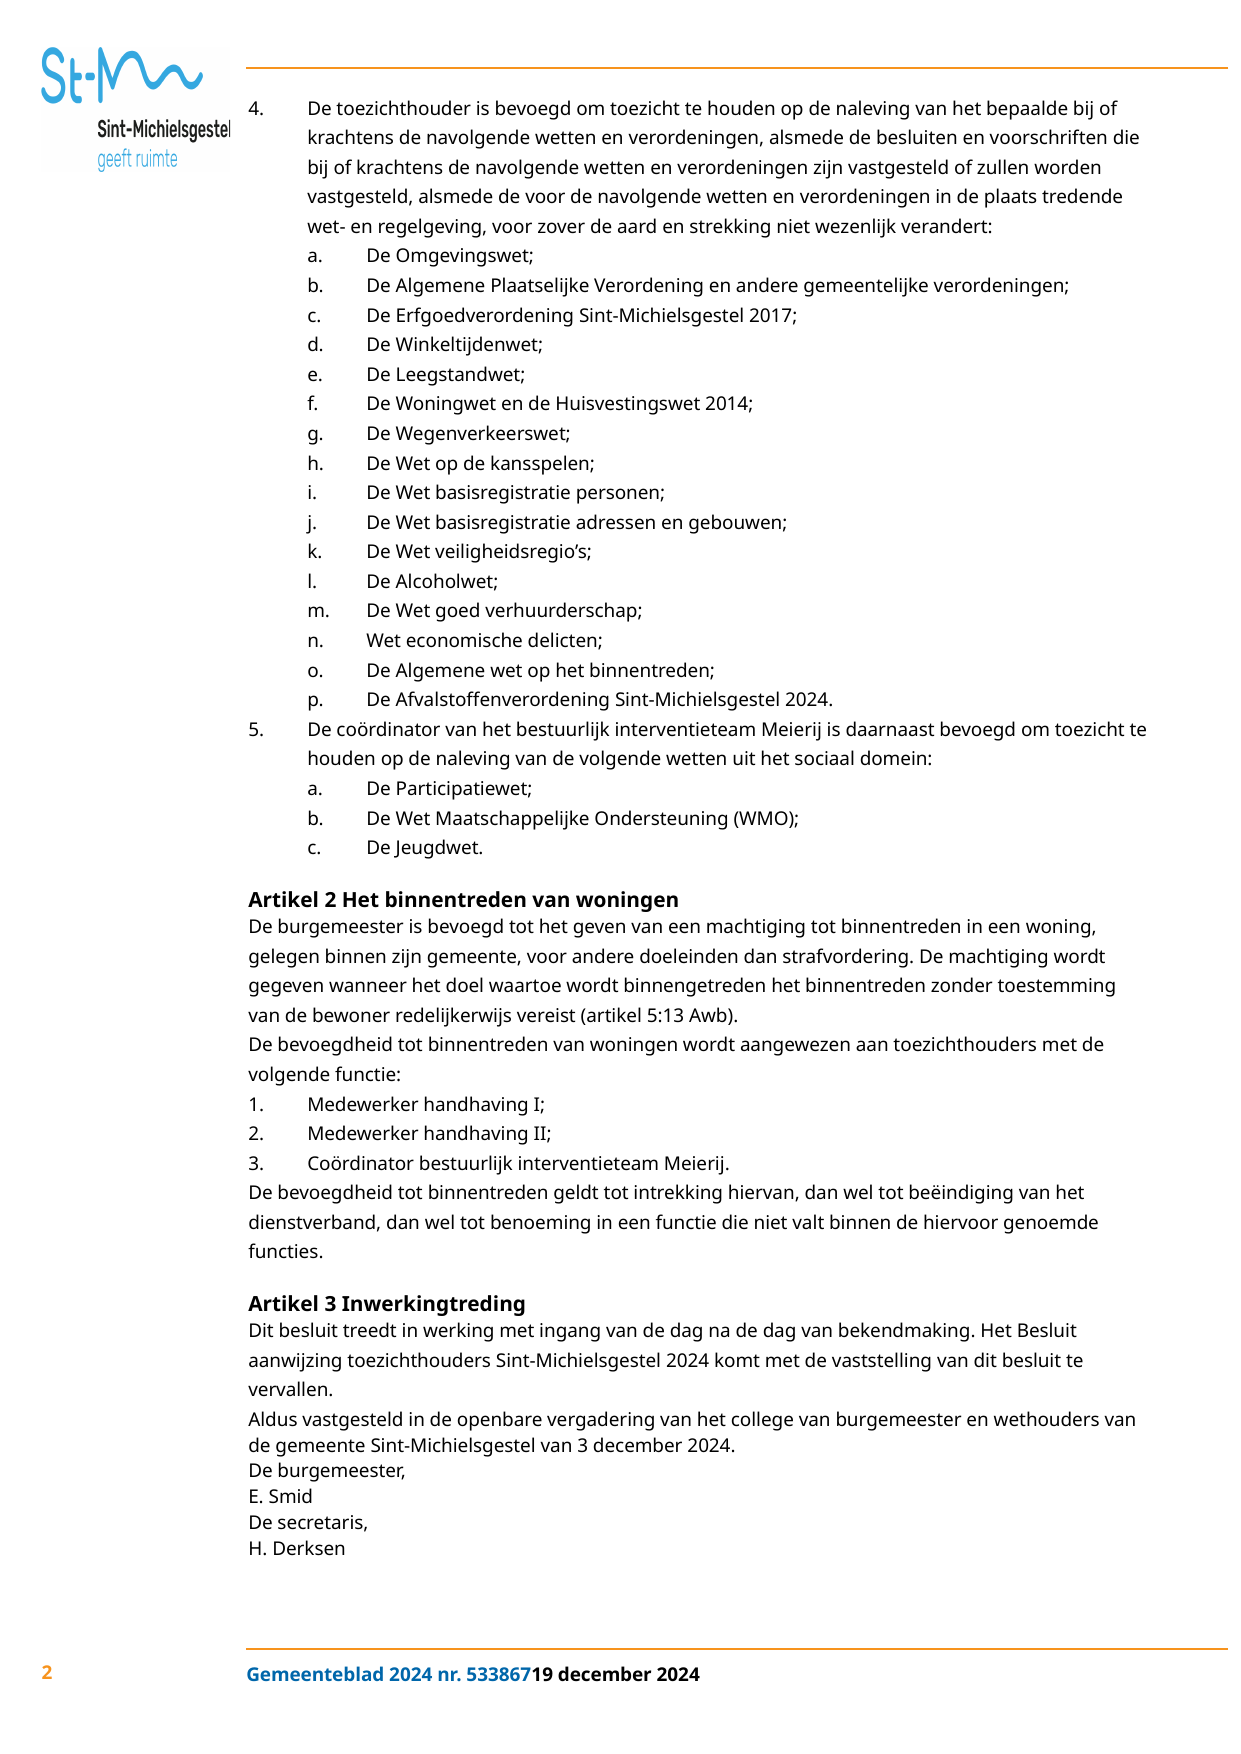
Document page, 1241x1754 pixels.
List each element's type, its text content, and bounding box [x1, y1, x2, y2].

list Medewerker handhaving I; [248, 1091, 1152, 1116]
list De Wet basisregistratie personen; [307, 479, 1152, 505]
list De Jeugdwet. [307, 834, 1152, 860]
list Medewerker handhaving II; [248, 1120, 1152, 1146]
list Coördinator bestuurlijk interventieteam Meierij. [248, 1150, 1152, 1176]
list De Erfgoedverordening Sint-Michielsgestel 2017; [307, 302, 1152, 328]
list De Winkeltijdenwet; [307, 331, 1152, 357]
text De bevoegdheid tot binnentreden van woningen wordt aangewezen aan toezichthouders met de volgende functie: [248, 1032, 1152, 1087]
text De bevoegdheid tot binnentreden geldt tot intrekking hiervan, dan wel tot beëindiging van het dienstverband, dan wel tot benoeming in een functie die niet valt binnen de hiervoor genoemde functies. [248, 1179, 1152, 1264]
text E. Smid [248, 1483, 1152, 1509]
list De Wet Maatschappelijke Ondersteuning (WMO); [307, 805, 1152, 831]
list De Wet basisregistratie adressen en gebouwen; [307, 509, 1152, 535]
list De Leegstandwet; [307, 361, 1152, 387]
list De Afvalstoffenverordening Sint-Michielsgestel 2024. [307, 686, 1152, 712]
list De Wet op de kansspelen; [307, 450, 1152, 476]
list De toezichthouder is bevoegd om toezicht te houden op de naleving van het bepaalde bij of krachtens de navolgende wetten en verordeningen, alsmede de besluiten en voorschriften die bij of krachtens de navolgende wetten en verordeningen zijn vastgesteld of zullen worden vastgesteld, alsmede de voor de navolgende wetten en verordeningen in de plaats tredende wet- en regelgeving, voor zover de aard en strekking niet wezenlijk verandert: [248, 95, 1152, 239]
list De Participatiewet; [307, 775, 1152, 801]
list De Algemene Plaatselijke Verordening en andere gemeentelijke verordeningen; [307, 272, 1152, 298]
picture [41, 47, 231, 172]
list De Wet goed verhuurderschap; [307, 598, 1152, 623]
text Artikel 2 Het binnentreden van woningen [248, 885, 1152, 913]
text De burgemeester, [248, 1458, 1152, 1483]
text De burgemeester is bevoegd tot het geven van een machtiging tot binnentreden in een woning, gelegen binnen zijn gemeente, voor andere doeleinden dan strafvordering. De machtiging wordt gegeven wanneer het doel waartoe wordt binnengetreden het binnentreden zonder toestemming van de bewoner redelijkerwijs vereist (artikel 5:13 Awb). [248, 913, 1152, 1028]
text H. Derksen [248, 1535, 1152, 1561]
text Aldus vastgesteld in de openbare vergadering van het college van burgemeester en wethouders van de gemeente Sint-Michielsgestel van 3 december 2024. [248, 1406, 1152, 1458]
text De secretaris, [248, 1509, 1152, 1535]
text Artikel 3 Inwerkingtreding [248, 1289, 1152, 1317]
list De Woningwet en de Huisvestingswet 2014; [307, 391, 1152, 416]
list De Omgevingswet; [307, 243, 1152, 268]
list De Wet veiligheidsregio’s; [307, 538, 1152, 564]
list De coördinator van het bestuurlijk interventieteam Meierij is daarnaast bevoegd om toezicht te houden op de naleving van de volgende wetten uit het sociaal domein: [248, 716, 1152, 771]
list Wet economische delicten; [307, 627, 1152, 653]
list De Alcoholwet; [307, 568, 1152, 594]
list De Algemene wet op het binnentreden; [307, 657, 1152, 683]
text Dit besluit treedt in werking met ingang van de dag na de dag van bekendmaking. Het Besluit aanwijzing toezichthouders Sint-Michielsgestel 2024 komt met de vaststelling van dit besluit te vervallen. [248, 1317, 1152, 1402]
list De Wegenverkeerswet; [307, 420, 1152, 446]
